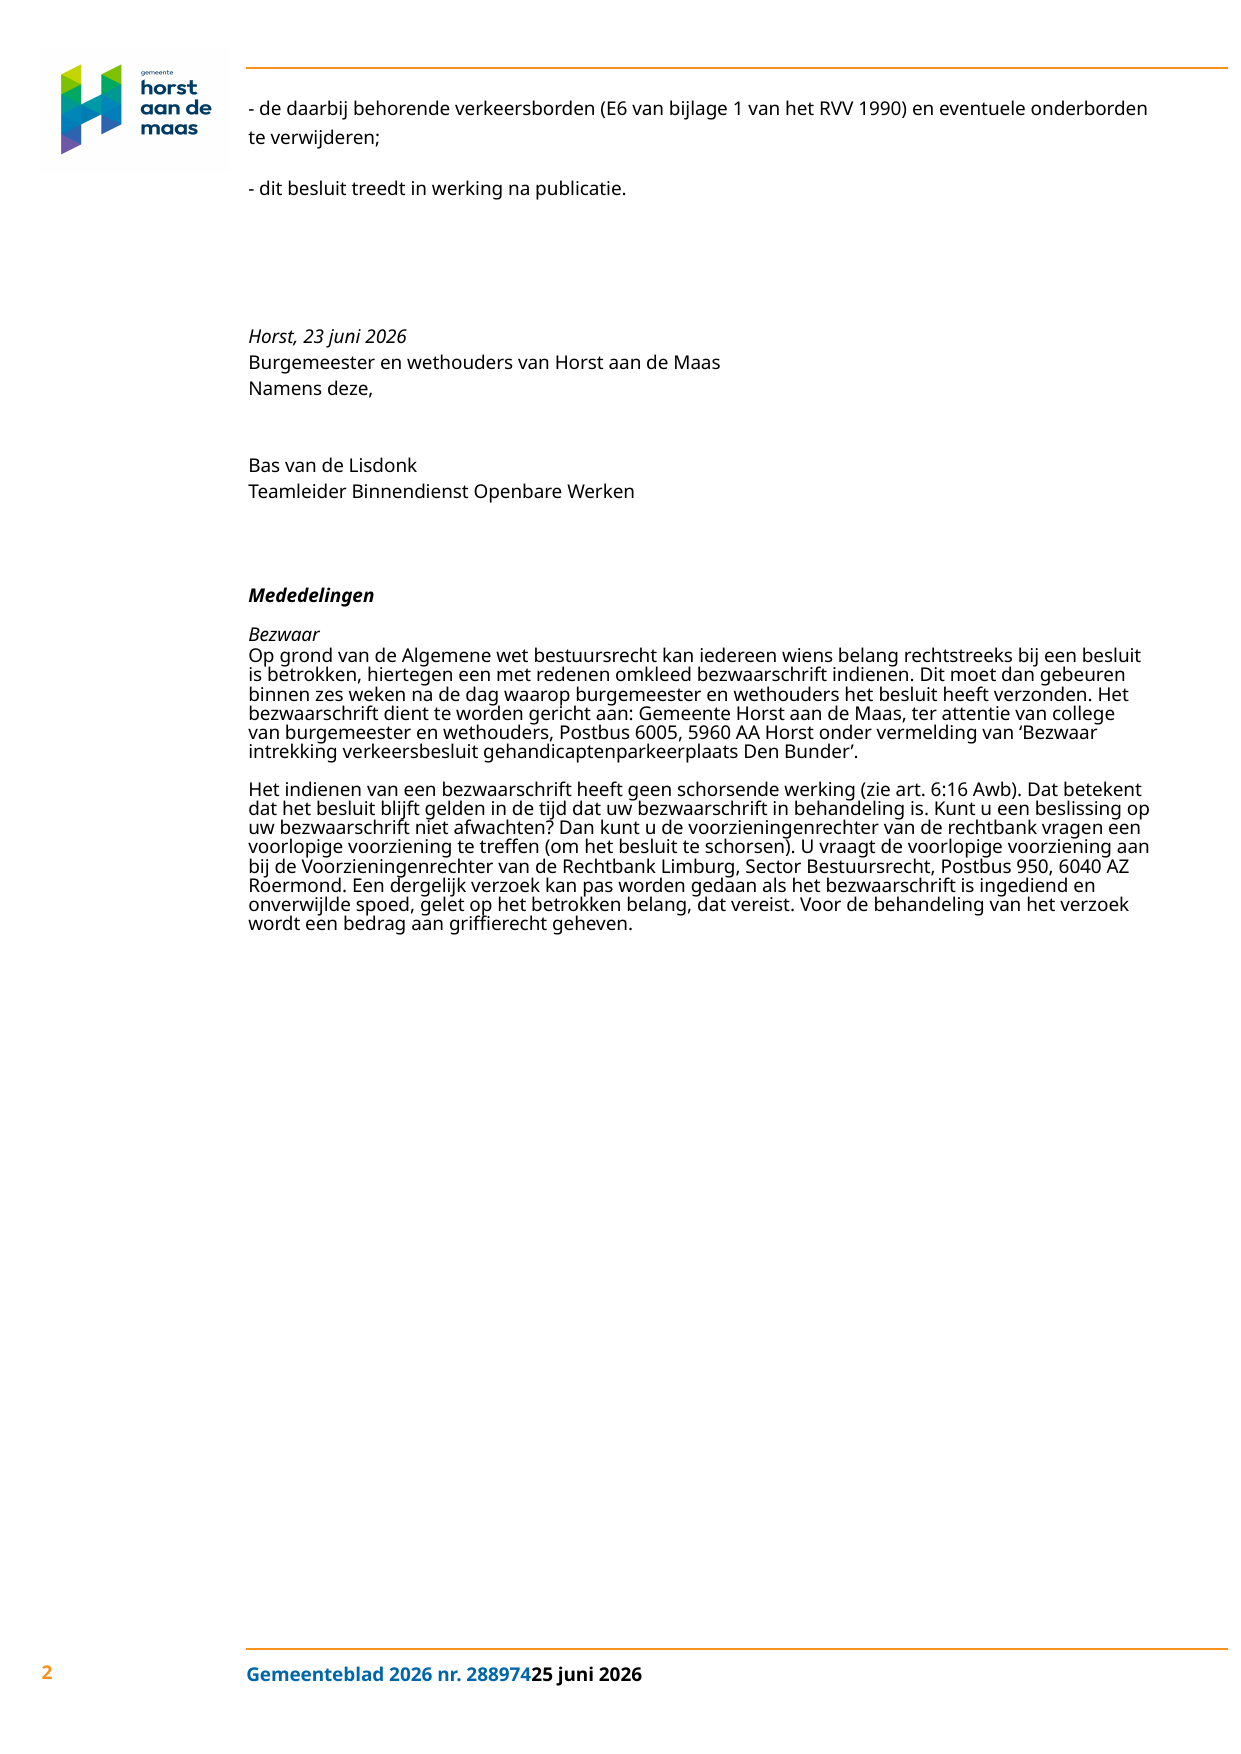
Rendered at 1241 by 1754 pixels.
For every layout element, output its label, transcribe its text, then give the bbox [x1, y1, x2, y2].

picture [41, 47, 231, 172]
text - de daarbij behorende verkeersborden (E6 van bijlage 1 van het RVV 1990) en eventuele onderborden te verwijderen; [248, 95, 1152, 150]
text Bas van de Lisdonk [248, 452, 1152, 478]
text Horst, 23 juni 2026 [248, 323, 1152, 349]
text Bezwaar [248, 621, 1152, 647]
text - dit besluit treedt in werking na publicatie. [248, 175, 1152, 201]
text Namens deze, [248, 375, 1152, 401]
text Het indienen van een bezwaarschrift heeft geen schorsende werking (zie art. 6:16 Awb). Dat betekent dat het besluit blijft gelden in de tijd dat uw bezwaarschrift in behandeling is. Kunt u een beslissing op uw bezwaarschrift niet afwachten? Dan kunt u de voorzieningenrechter van de rechtbank vragen een voorlopige voorziening te treffen (om het besluit te schorsen). U vraagt de voorlopige voorziening aan bij de Voorzieningenrechter van de Rechtbank Limburg, Sector Bestuursrecht, Postbus 950, 6040 AZ Roermond. Een dergelijk verzoek kan pas worden gedaan als het bezwaarschrift is ingediend en onverwijlde spoed, gelet op het betrokken belang, dat vereist. Voor de behandeling van het verzoek wordt een bedrag aan griffierecht geheven. [248, 781, 1152, 935]
text Mededelingen [248, 582, 1152, 608]
text Op grond van de Algemene wet bestuursrecht kan iedereen wiens belang rechtstreeks bij een besluit is betrokken, hiertegen een met redenen omkleed bezwaarschrift indienen. Dit moet dan gebeuren binnen zes weken na de dag waarop burgemeester en wethouders het besluit heeft verzonden. Het bezwaarschrift dient te worden gericht aan: Gemeente Horst aan de Maas, ter attentie van college van burgemeester en wethouders, Postbus 6005, 5960 AA Horst onder vermelding van ‘Bezwaar intrekking verkeersbesluit gehandicaptenparkeerplaats Den Bunder’. [248, 647, 1152, 763]
text Teamleider Binnendienst Openbare Werken [248, 478, 1152, 503]
text Burgemeester en wethouders van Horst aan de Maas [248, 349, 1152, 375]
